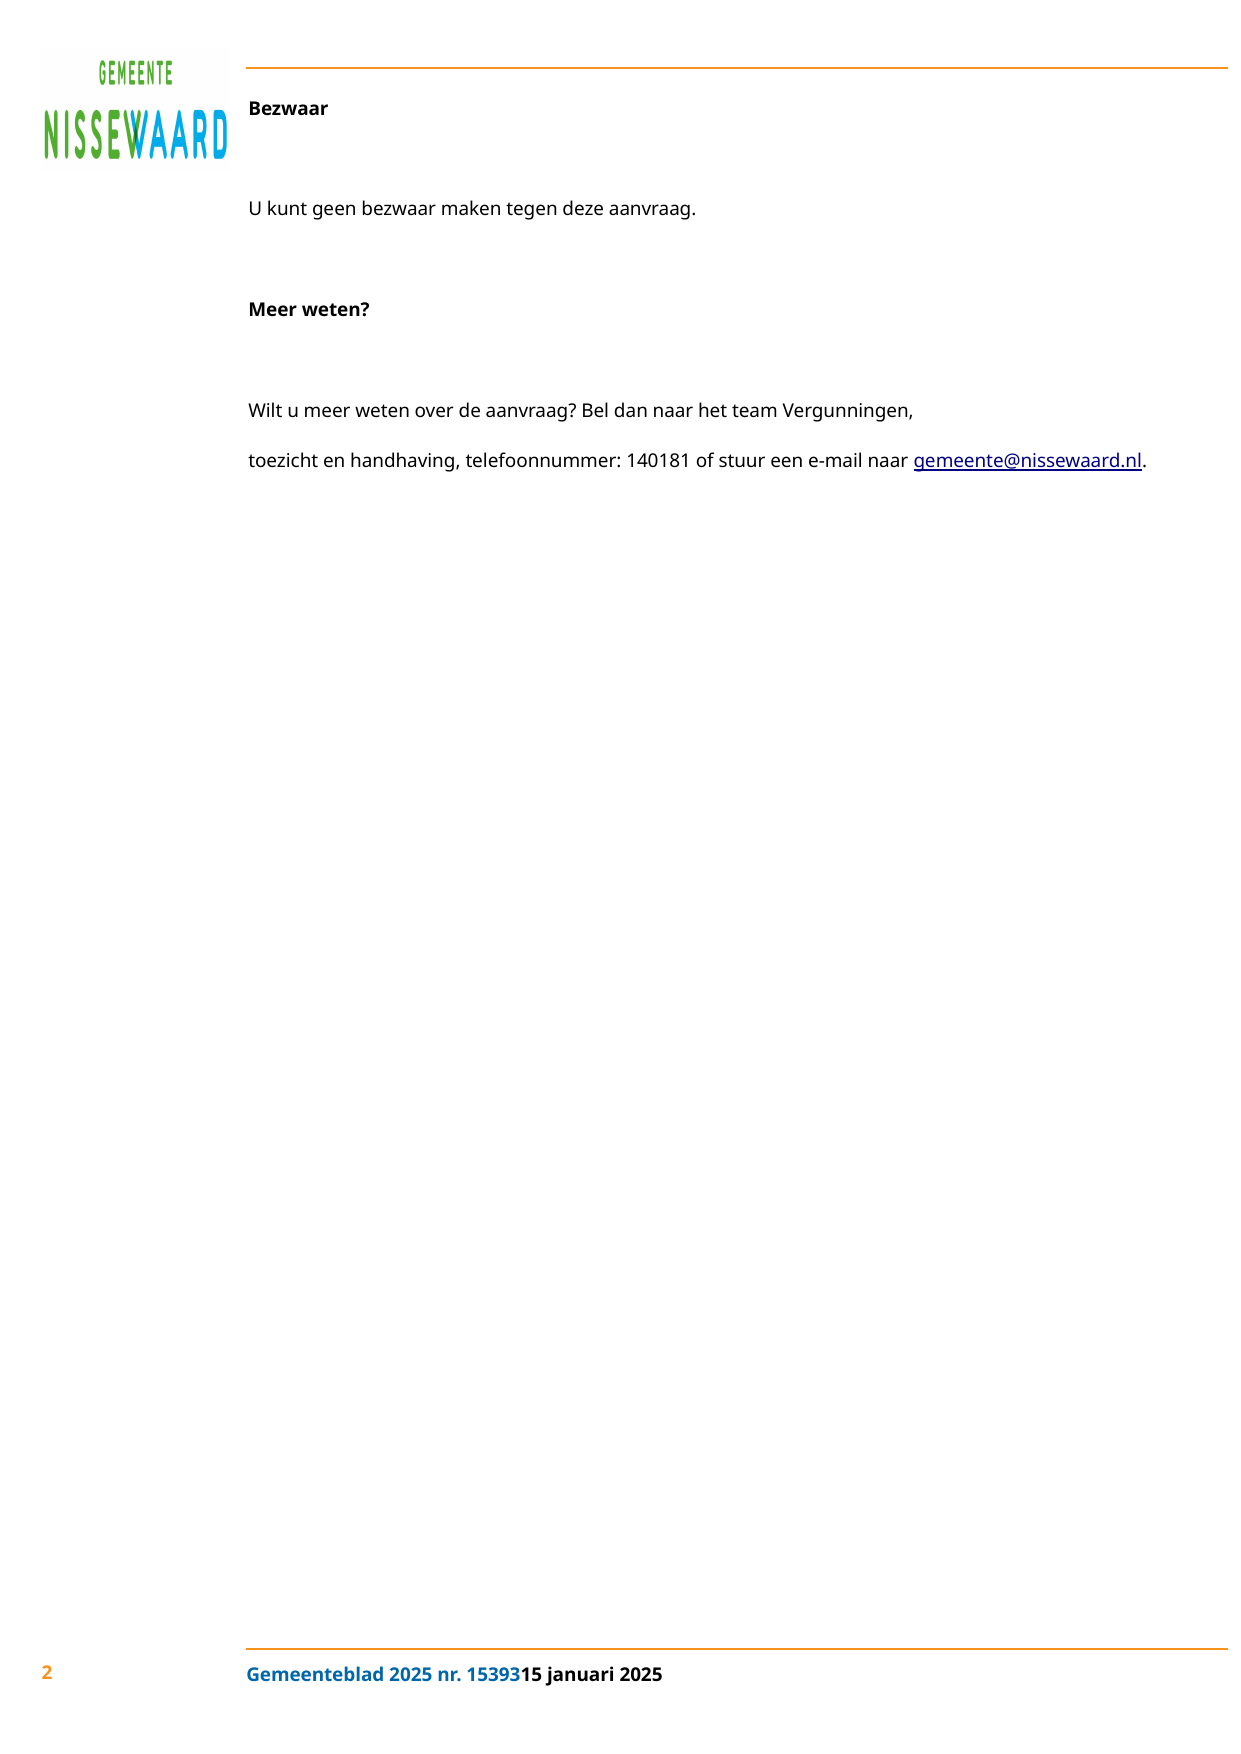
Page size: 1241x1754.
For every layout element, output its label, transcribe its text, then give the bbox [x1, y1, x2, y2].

text U kunt geen bezwaar maken tegen deze aanvraag. [248, 196, 1152, 221]
text Meer weten? [248, 296, 1152, 322]
text toezicht en handhaving, telefoonnummer: 140181 of stuur een e-mail naar gemeente@nissewaard.nl. [248, 448, 1152, 473]
text Wilt u meer weten over de aanvraag? Bel dan naar het team Vergunningen, [248, 397, 1152, 423]
text Bezwaar [248, 95, 1152, 121]
picture [41, 47, 231, 172]
